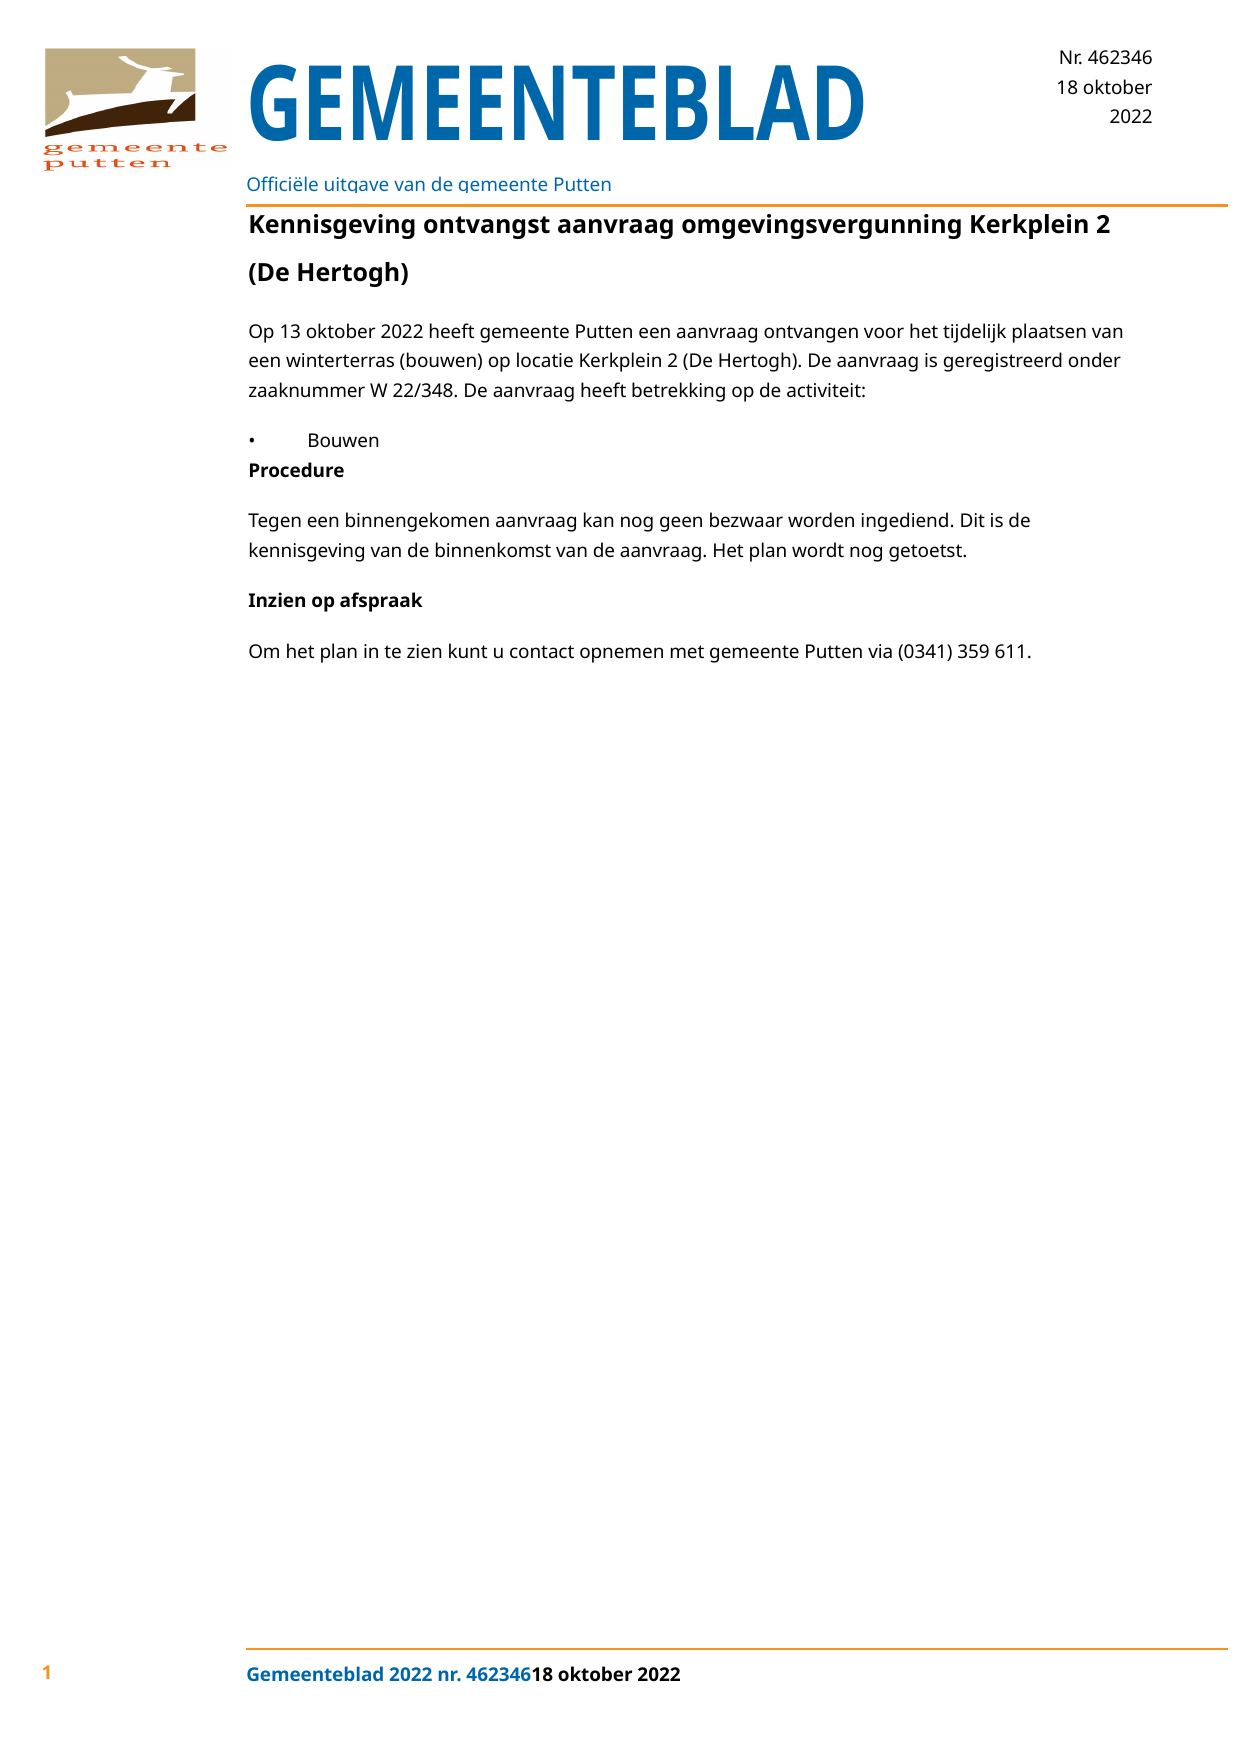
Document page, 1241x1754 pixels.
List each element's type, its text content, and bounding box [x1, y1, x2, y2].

text Tegen een binnengekomen aanvraag kan nog geen bezwaar worden ingediend. Dit is de kennisgeving van de binnenkomst van de aanvraag. Het plan wordt nog getoetst. [248, 507, 1152, 563]
text Om het plan in te zien kunt u contact opnemen met gemeente Putten via (0341) 359 611. [248, 638, 1152, 664]
text Procedure [248, 457, 1152, 483]
picture [41, 47, 231, 172]
text Inzien op afspraak [248, 587, 1152, 613]
text Kennisgeving ontvangst aanvraag omgevingsvergunning Kerkplein 2 (De Hertogh) [248, 207, 1152, 288]
text Op 13 oktober 2022 heeft gemeente Putten een aanvraag ontvangen voor het tijdelijk plaatsen van een winterterras (bouwen) op locatie Kerkplein 2 (De Hertogh). De aanvraag is geregistreerd onder zaaknummer W 22/348. De aanvraag heeft betrekking op de activiteit: [248, 318, 1152, 403]
list Bouwen [248, 427, 1152, 453]
